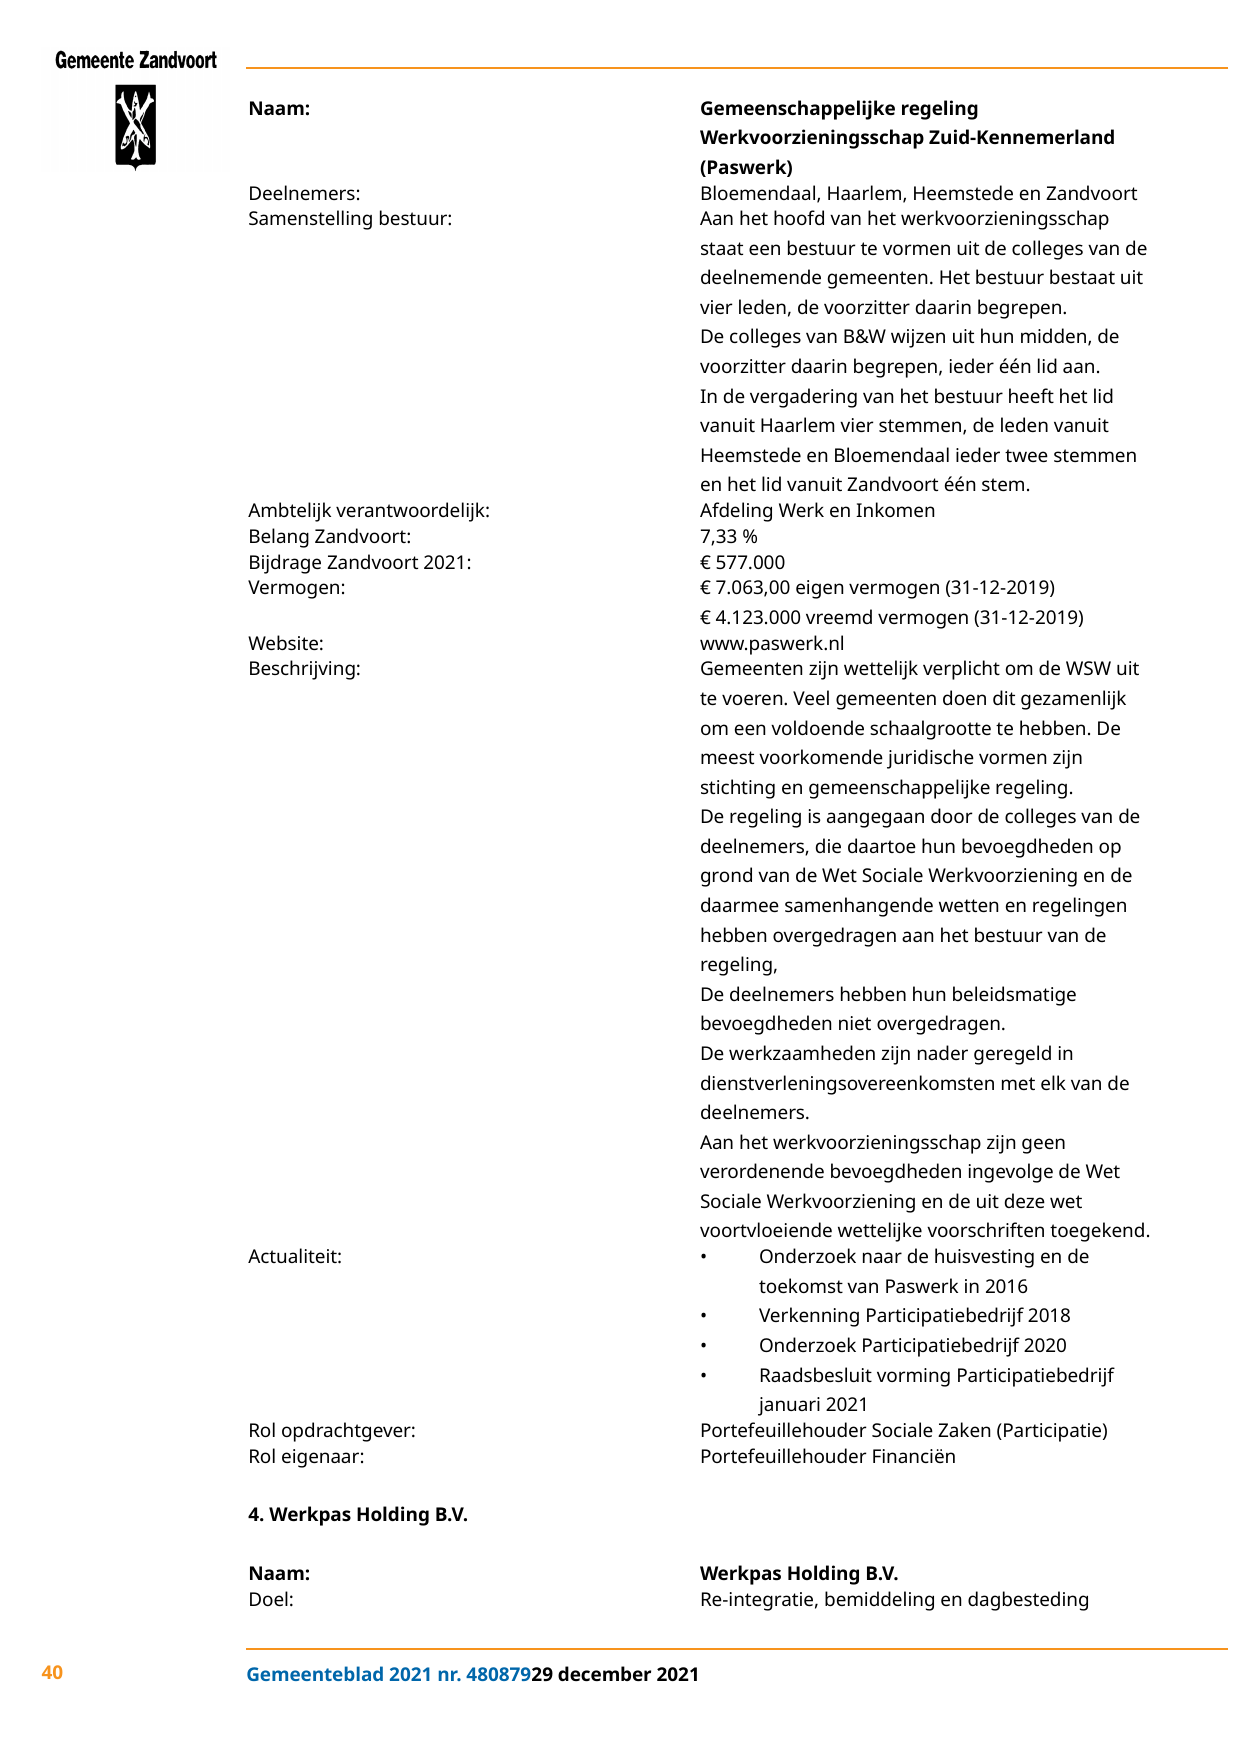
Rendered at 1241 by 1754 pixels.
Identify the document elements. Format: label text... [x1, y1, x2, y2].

table_header Naam: [248, 95, 700, 180]
table_cell € 577.000 [700, 549, 1152, 574]
table_cell Website: [248, 630, 700, 656]
picture [41, 47, 231, 172]
table_cell Beschrijving: [248, 656, 700, 1243]
table_cell Deelnemers: [248, 180, 700, 205]
table_cell Afdeling Werk en Inkomen [700, 498, 1152, 523]
table_cell Rol eigenaar: [248, 1443, 700, 1468]
table_cell Re-integratie, bemiddeling en dagbesteding [700, 1586, 1152, 1612]
table_header Werkpas Holding B.V. [700, 1561, 1152, 1586]
table_cell Doel: [248, 1586, 700, 1612]
text 4. Werkpas Holding B.V. [248, 1501, 1152, 1527]
table_cell Bloemendaal, Haarlem, Heemstede en Zandvoort [700, 180, 1152, 205]
table_cell Belang Zandvoort: [248, 523, 700, 549]
table_cell Gemeenten zijn wettelijk verplicht om de WSW uit te voeren. Veel gemeenten doen dit gezamenlijk om een voldoende schaalgrootte te hebben. De meest voorkomende juridische vormen zijn stichting en gemeenschappelijke regeling. De regeling is aangegaan door de colleges van de deelnemers, die daartoe hun bevoegdheden op grond van de Wet Sociale Werkvoorziening en de daarmee samenhangende wetten en regelingen hebben overgedragen aan het bestuur van de regeling, De deelnemers hebben hun beleidsmatige bevoegdheden niet overgedragen. De werkzaamheden zijn nader geregeld in dienstverleningsovereenkomsten met elk van de deelnemers. Aan het werkvoorzieningsschap zijn geen verordenende bevoegdheden ingevolge de Wet Sociale Werkvoorziening en de uit deze wet voortvloeiende wettelijke voorschriften toegekend. [700, 656, 1152, 1243]
table_cell www.paswerk.nl [700, 630, 1152, 656]
table_cell 7,33 % [700, 523, 1152, 549]
table_cell Aan het hoofd van het werkvoorzieningsschap staat een bestuur te vormen uit de colleges van de deelnemende gemeenten. Het bestuur bestaat uit vier leden, de voorzitter daarin begrepen. De colleges van B&W wijzen uit hun midden, de voorzitter daarin begrepen, ieder één lid aan. In de vergadering van het bestuur heeft het lid vanuit Haarlem vier stemmen, de leden vanuit Heemstede en Bloemendaal ieder twee stemmen en het lid vanuit Zandvoort één stem. [700, 205, 1152, 497]
table_cell Portefeuillehouder Financiën [700, 1443, 1152, 1468]
table_cell Portefeuillehouder Sociale Zaken (Participatie) [700, 1417, 1152, 1443]
table_cell Vermogen: [248, 575, 700, 630]
table_header Gemeenschappelijke regeling Werkvoorzieningsschap Zuid-Kennemerland (Paswerk) [700, 95, 1152, 180]
table_cell Bijdrage Zandvoort 2021: [248, 549, 700, 574]
table_cell Actualiteit: [248, 1244, 700, 1417]
table_cell Samenstelling bestuur: [248, 205, 700, 497]
table_cell Ambtelijk verantwoordelijk: [248, 498, 700, 523]
table_header Naam: [248, 1561, 700, 1586]
table_cell € 7.063,00 eigen vermogen (31-12-2019) € 4.123.000 vreemd vermogen (31-12-2019) [700, 575, 1152, 630]
table_cell Onderzoek naar de huisvesting en de toekomst van Paswerk in 2016 Verkenning Participatiebedrijf 2018 Onderzoek Participatiebedrijf 2020 Raadsbesluit vorming Participatiebedrijf januari 2021 [700, 1244, 1152, 1417]
table_cell Rol opdrachtgever: [248, 1417, 700, 1443]
